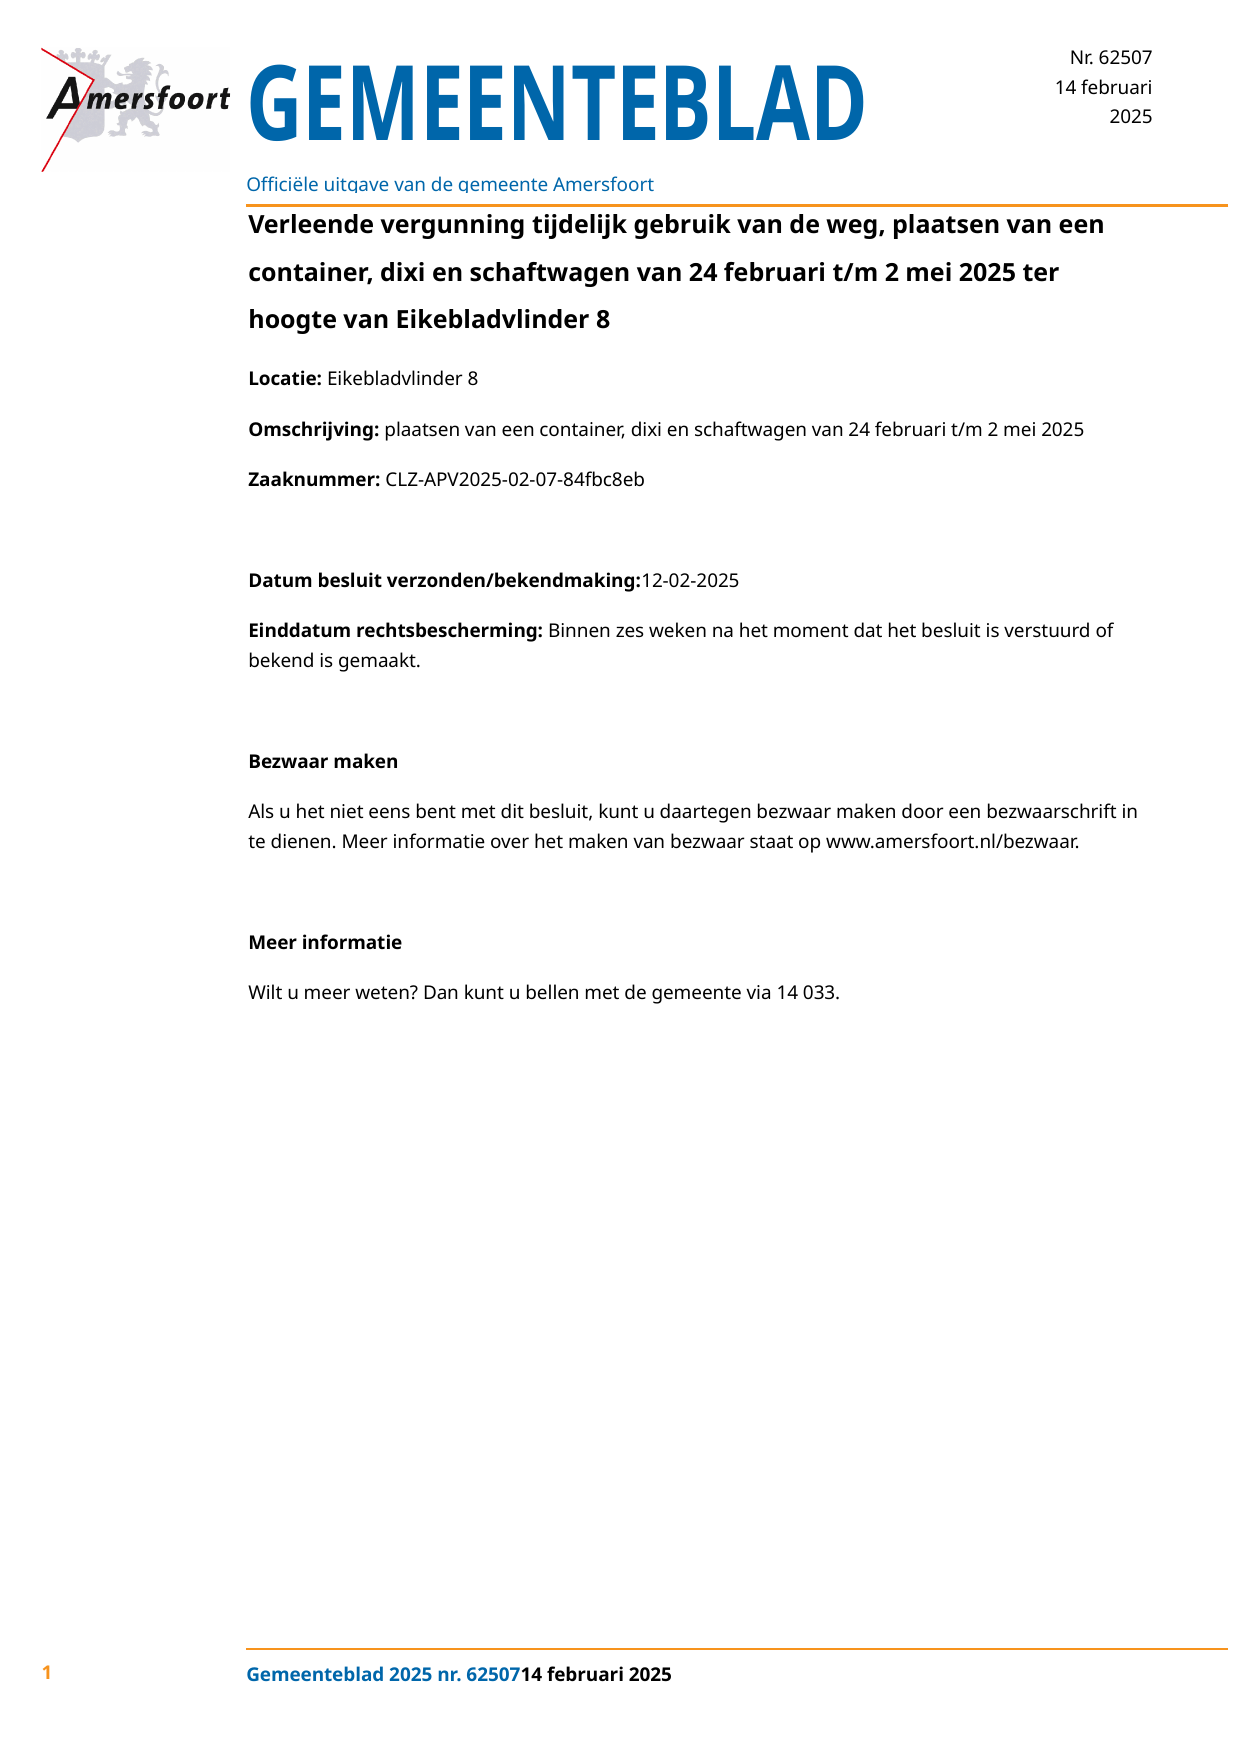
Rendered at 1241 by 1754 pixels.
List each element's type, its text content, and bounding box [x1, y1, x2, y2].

picture [41, 47, 231, 172]
text Zaaknummer: CLZ-APV2025-02-07-84fbc8eb [248, 466, 1152, 492]
text Locatie: Eikebladvlinder 8 [248, 366, 1152, 391]
text Meer informatie [248, 929, 1152, 954]
text Als u het niet eens bent met dit besluit, kunt u daartegen bezwaar maken door een bezwaarschrift in te dienen. Meer informatie over het maken van bezwaar staat op www.amersfoort.nl/bezwaar. [248, 798, 1152, 854]
text Verleende vergunning tijdelijk gebruik van de weg, plaatsen van een container, dixi en schaftwagen van 24 februari t/m 2 mei 2025 ter hoogte van Eikebladvlinder 8 [248, 207, 1152, 336]
text Wilt u meer weten? Dan kunt u bellen met de gemeente via 14 033. [248, 979, 1152, 1005]
text Bezwaar maken [248, 748, 1152, 774]
text Omschrijving: plaatsen van een container, dixi en schaftwagen van 24 februari t/m 2 mei 2025 [248, 416, 1152, 442]
text Einddatum rechtsbescherming: Binnen zes weken na het moment dat het besluit is verstuurd of bekend is gemaakt. [248, 618, 1152, 673]
text Datum besluit verzonden/bekendmaking:12-02-2025 [248, 567, 1152, 593]
